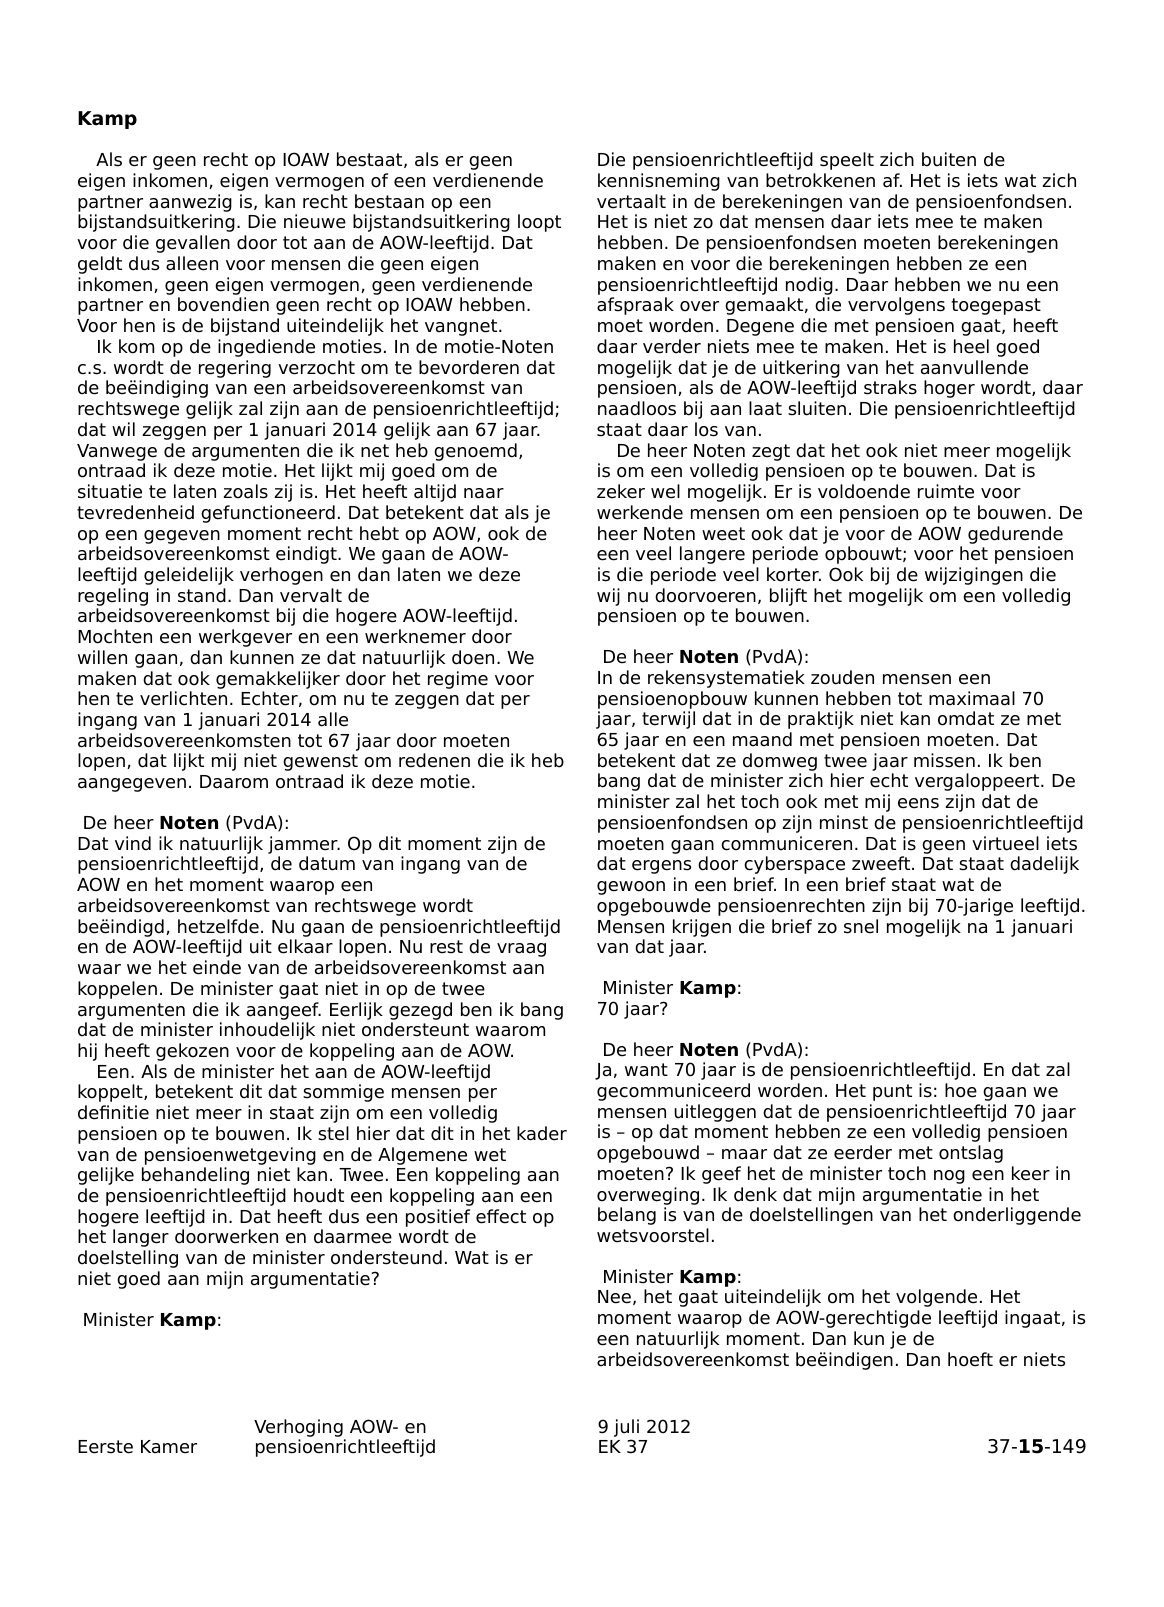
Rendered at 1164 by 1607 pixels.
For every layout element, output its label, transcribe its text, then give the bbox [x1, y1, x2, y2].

text Ik kom op de ingediende moties. In de motie-Noten c.s. wordt de regering verzocht om te bevorderen dat de beëindiging van een arbeidsovereenkomst van rechtswege gelijk zal zijn aan de pensioenrichtleeftijd; dat wil zeggen per 1 januari 2014 gelijk aan 67 jaar. Vanwege de argumenten die ik net heb genoemd, ontraad ik deze motie. Het lijkt mij goed om de situatie te laten zoals zij is. Het heeft altijd naar tevredenheid gefunctioneerd. Dat betekent dat als je op een gegeven moment recht hebt op AOW, ook de arbeidsovereenkomst eindigt. We gaan de AOW-leeftijd geleidelijk verhogen en dan laten we deze regeling in stand. Dan vervalt de arbeidsovereenkomst bij die hogere AOW-leeftijd. Mochten een werkgever en een werknemer door willen gaan, dan kunnen ze dat natuurlijk doen. We maken dat ook gemakkelijker door het regime voor hen te verlichten. Echter, om nu te zeggen dat per ingang van 1 januari 2014 alle arbeidsovereenkomsten tot 67 jaar door moeten lopen, dat lijkt mij niet gewenst om redenen die ik heb aangegeven. Daarom ontraad ik deze motie. [77, 337, 567, 793]
text Dat vind ik natuurlijk jammer. Op dit moment zijn de pensioenrichtleeftijd, de datum van ingang van de AOW en het moment waarop een arbeidsovereenkomst van rechtswege wordt beëindigd, hetzelfde. Nu gaan de pensioenrichtleeftijd en de AOW-leeftijd uit elkaar lopen. Nu rest de vraag waar we het einde van de arbeidsovereenkomst aan koppelen. De minister gaat niet in op de twee argumenten die ik aangeef. Eerlijk gezegd ben ik bang dat de minister inhoudelijk niet ondersteunt waarom hij heeft gekozen voor de koppeling aan de AOW. [77, 833, 567, 1062]
text Minister Kamp: [596, 978, 1087, 999]
text In de rekensystematiek zouden mensen een pensioenopbouw kunnen hebben tot maximaal 70 jaar, terwijl dat in de praktijk niet kan omdat ze met 65 jaar en een maand met pensioen moeten. Dat betekent dat ze domweg twee jaar missen. Ik ben bang dat de minister zich hier echt vergaloppeert. De minister zal het toch ook met mij eens zijn dat de pensioenfondsen op zijn minst de pensioenrichtleeftijd moeten gaan communiceren. Dat is geen virtueel iets dat ergens door cyberspace zweeft. Dat staat dadelijk gewoon in een brief. In een brief staat wat de opgebouwde pensioenrechten zijn bij 70-jarige leeftijd. Mensen krijgen die brief zo snel mogelijk na 1 januari van dat jaar. [596, 668, 1087, 958]
text Een. Als de minister het aan de AOW-leeftijd koppelt, betekent dit dat sommige mensen per definitie niet meer in staat zijn om een volledig pensioen op te bouwen. Ik stel hier dat dit in het kader van de pensioenwetgeving en de Algemene wet gelijke behandeling niet kan. Twee. Een koppeling aan de pensioenrichtleeftijd houdt een koppeling aan een hogere leeftijd in. Dat heeft dus een positief effect op het langer doorwerken en daarmee wordt de doelstelling van de minister ondersteund. Wat is er niet goed aan mijn argumentatie? [77, 1062, 567, 1289]
text De heer Noten (PvdA): [596, 1039, 1087, 1060]
text De heer Noten (PvdA): [596, 647, 1087, 668]
text De heer Noten (PvdA): [77, 813, 567, 833]
text Minister Kamp: [596, 1267, 1087, 1287]
text 70 jaar? [596, 999, 1087, 1019]
text Ja, want 70 jaar is de pensioenrichtleeftijd. En dat zal gecommuniceerd worden. Het punt is: hoe gaan we mensen uitleggen dat de pensioenrichtleeftijd 70 jaar is – op dat moment hebben ze een volledig pensioen opgebouwd – maar dat ze eerder met ontslag moeten? Ik geef het de minister toch nog een keer in overweging. Ik denk dat mijn argumentatie in het belang is van de doelstellingen van het onderliggende wetsvoorstel. [596, 1060, 1087, 1247]
text Die pensioenrichtleeftijd speelt zich buiten de kennisneming van betrokkenen af. Het is iets wat zich vertaalt in de berekeningen van de pensioenfondsen. Het is niet zo dat mensen daar iets mee te maken hebben. De pensioenfondsen moeten berekeningen maken en voor die berekeningen hebben ze een pensioenrichtleeftijd nodig. Daar hebben we nu een afspraak over gemaakt, die vervolgens toegepast moet worden. Degene die met pensioen gaat, heeft daar verder niets mee te maken. Het is heel goed mogelijk dat je de uitkering van het aanvullende pensioen, als de AOW-leeftijd straks hoger wordt, daar naadloos bij aan laat sluiten. Die pensioenrichtleeftijd staat daar los van. [596, 150, 1087, 440]
text De heer Noten zegt dat het ook niet meer mogelijk is om een volledig pensioen op te bouwen. Dat is zeker wel mogelijk. Er is voldoende ruimte voor werkende mensen om een pensioen op te bouwen. De heer Noten weet ook dat je voor de AOW gedurende een veel langere periode opbouwt; voor het pensioen is die periode veel korter. Ook bij de wijzigingen die wij nu doorvoeren, blijft het mogelijk om een volledig pensioen op te bouwen. [596, 440, 1087, 627]
text Minister Kamp: [77, 1309, 567, 1330]
text Nee, het gaat uiteindelijk om het volgende. Het moment waarop de AOW-gerechtigde leeftijd ingaat, is een natuurlijk moment. Dan kun je de arbeidsovereenkomst beëindigen. Dan hoeft er niets [596, 1287, 1087, 1370]
text Als er geen recht op IOAW bestaat, als er geen eigen inkomen, eigen vermogen of een verdienende partner aanwezig is, kan recht bestaan op een bijstandsuitkering. Die nieuwe bijstandsuitkering loopt voor die gevallen door tot aan de AOW-leeftijd. Dat geldt dus alleen voor mensen die geen eigen inkomen, geen eigen vermogen, geen verdienende partner en bovendien geen recht op IOAW hebben. Voor hen is de bijstand uiteindelijk het vangnet. [77, 150, 567, 337]
